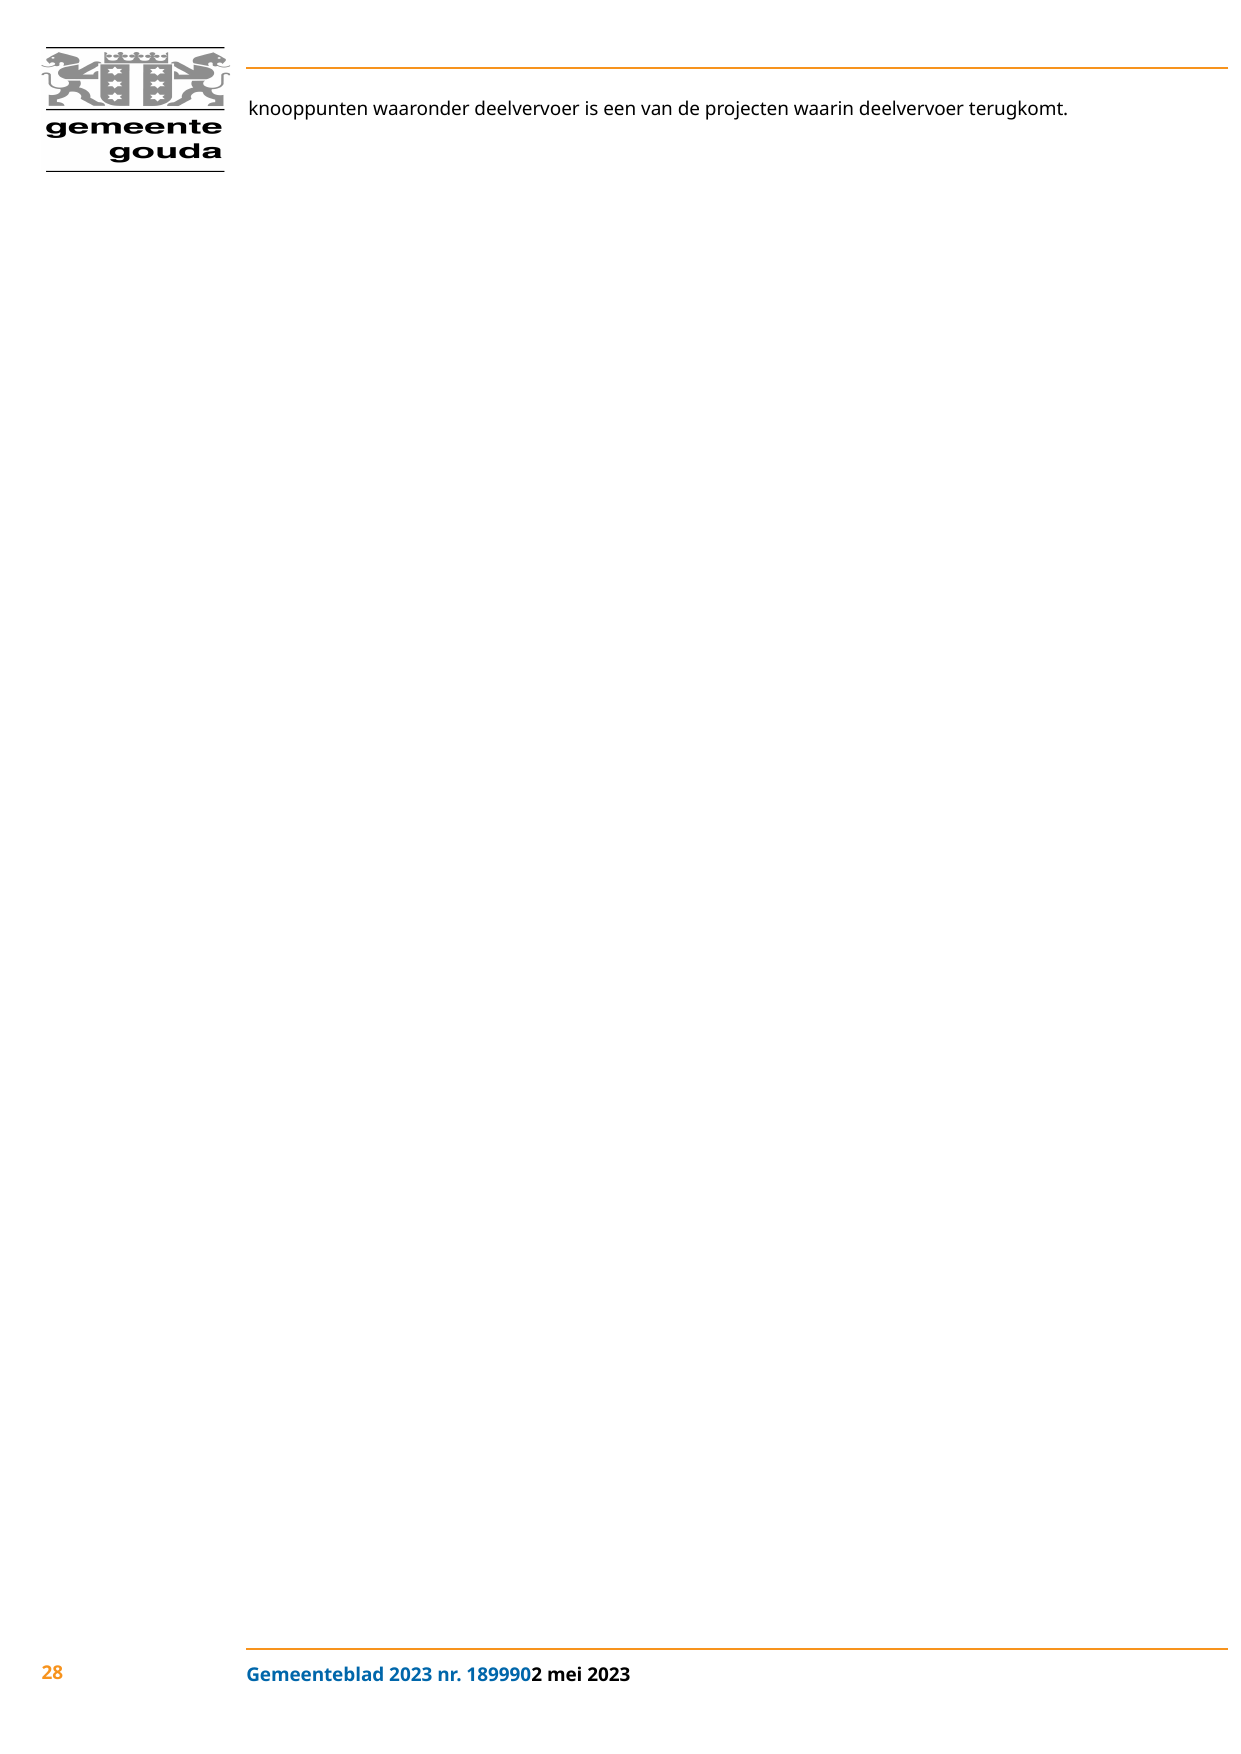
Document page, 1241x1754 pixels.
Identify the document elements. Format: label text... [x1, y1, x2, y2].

picture [41, 47, 231, 172]
text knooppunten waaronder deelvervoer is een van de projecten waarin deelvervoer terugkomt. [248, 95, 1152, 121]
